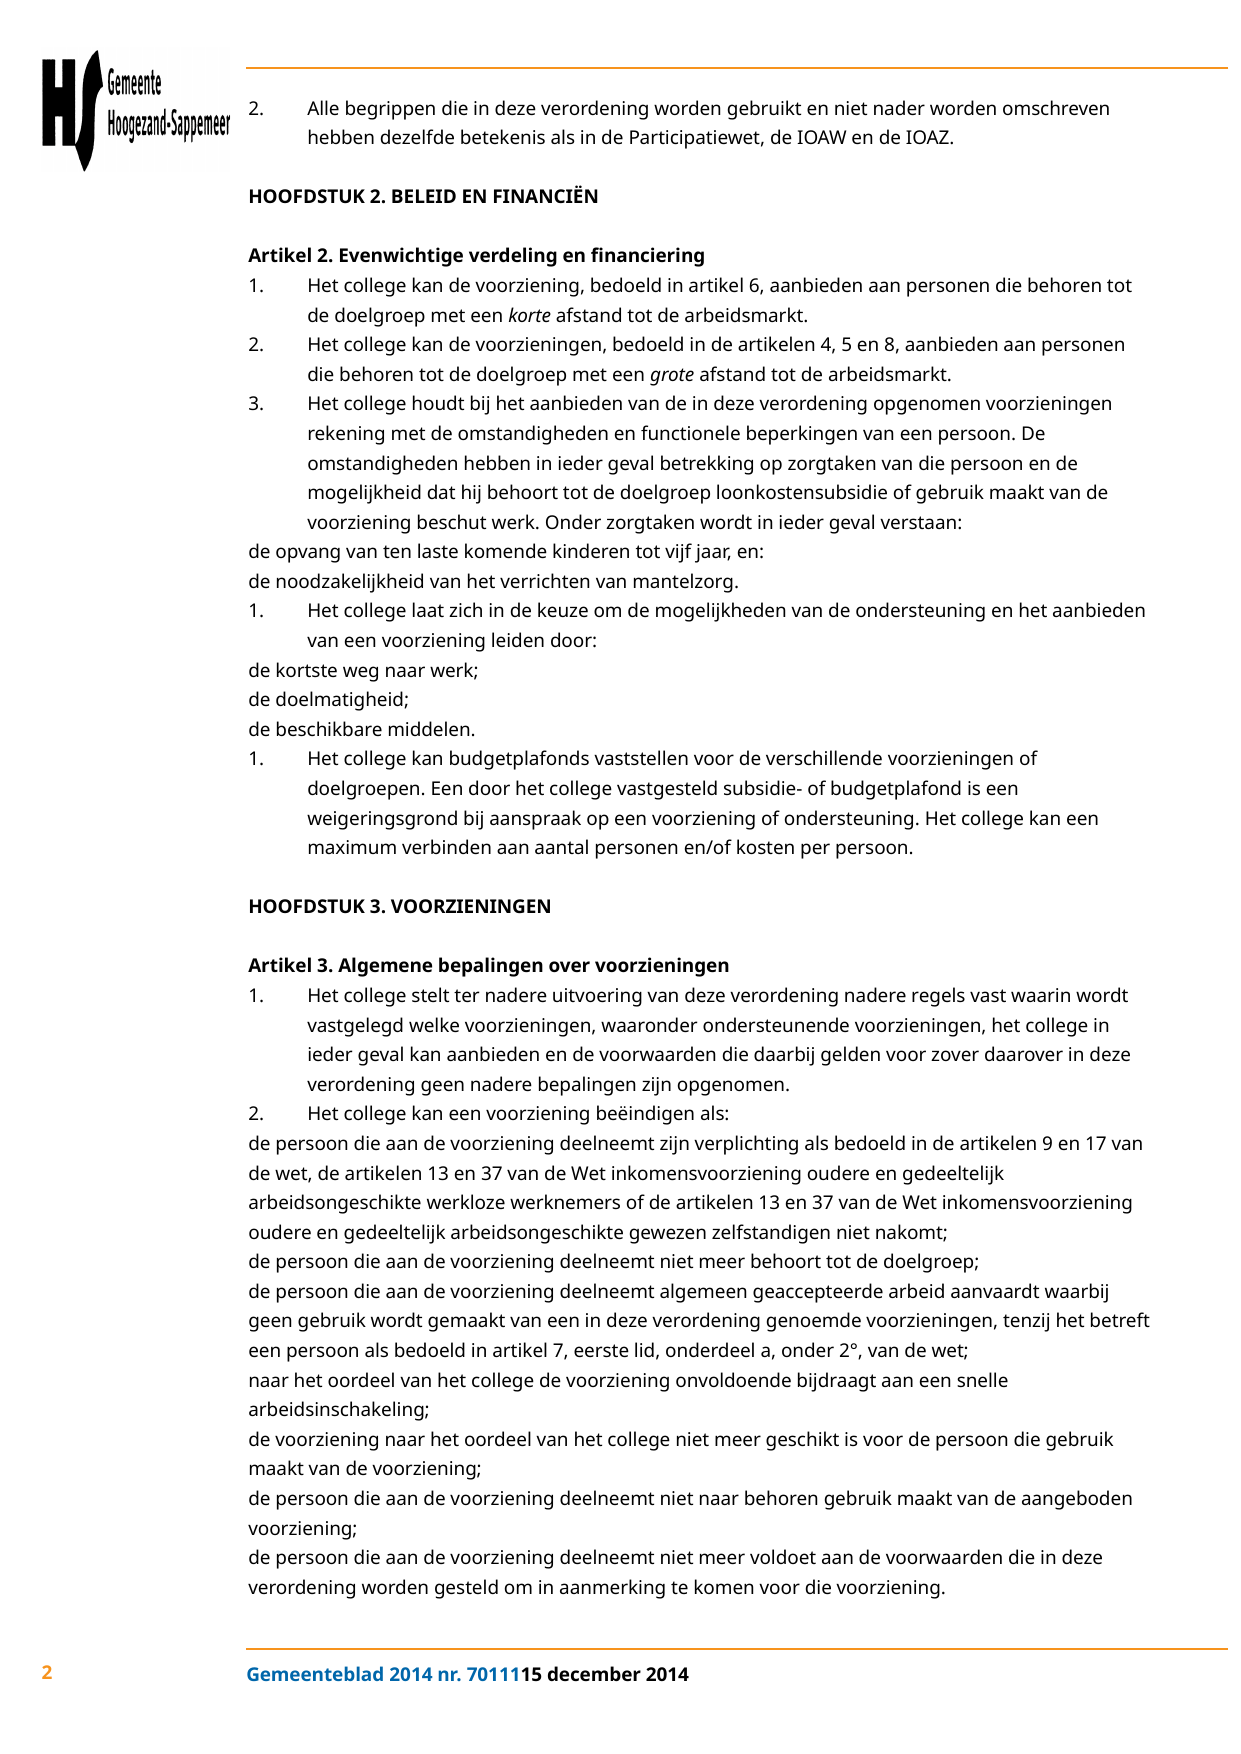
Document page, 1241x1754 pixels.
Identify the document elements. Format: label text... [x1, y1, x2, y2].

text de persoon die aan de voorziening deelneemt niet naar behoren gebruik maakt van de aangeboden voorziening; [248, 1485, 1152, 1541]
text de persoon die aan de voorziening deelneemt algemeen geaccepteerde arbeid aanvaardt waarbij geen gebruik wordt gemaakt van een in deze verordening genoemde voorzieningen, tenzij het betreft een persoon als bedoeld in artikel 7, eerste lid, onderdeel a, onder 2°, van de wet; [248, 1278, 1152, 1363]
text de noodzakelijkheid van het verrichten van mantelzorg. [248, 568, 1152, 594]
text de opvang van ten laste komende kinderen tot vijf jaar, en: [248, 538, 1152, 564]
text de persoon die aan de voorziening deelneemt niet meer behoort tot de doelgroep; [248, 1248, 1152, 1274]
text de persoon die aan de voorziening deelneemt niet meer voldoet aan de voorwaarden die in deze verordening worden gesteld om in aanmerking te komen voor die voorziening. [248, 1544, 1152, 1600]
text de kortste weg naar werk; [248, 657, 1152, 683]
text de voorziening naar het oordeel van het college niet meer geschikt is voor de persoon die gebruik maakt van de voorziening; [248, 1426, 1152, 1481]
list Alle begrippen die in deze verordening worden gebruikt en niet nader worden omschreven hebben dezelfde betekenis als in de Participatiewet, de IOAW en de IOAZ. [248, 95, 1152, 150]
text Artikel 2. Evenwichtige verdeling en financiering [248, 243, 1152, 268]
text de doelmatigheid; [248, 686, 1152, 712]
list Het college kan de voorzieningen, bedoeld in de artikelen 4, 5 en 8, aanbieden aan personen die behoren tot de doelgroep met een grote afstand tot de arbeidsmarkt. [248, 331, 1152, 387]
text HOOFDSTUK 2. BELEID EN FINANCIËN [248, 183, 1152, 209]
text de persoon die aan de voorziening deelneemt zijn verplichting als bedoeld in de artikelen 9 en 17 van de wet, de artikelen 13 en 37 van de Wet inkomensvoorziening oudere en gedeeltelijk arbeidsongeschikte werkloze werknemers of de artikelen 13 en 37 van de Wet inkomensvoorziening oudere en gedeeltelijk arbeidsongeschikte gewezen zelfstandigen niet nakomt; [248, 1130, 1152, 1245]
text de beschikbare middelen. [248, 716, 1152, 742]
text HOOFDSTUK 3. VOORZIENINGEN [248, 893, 1152, 919]
list Het college houdt bij het aanbieden van de in deze verordening opgenomen voorzieningen rekening met de omstandigheden en functionele beperkingen van een persoon. De omstandigheden hebben in ieder geval betrekking op zorgtaken van die persoon en de mogelijkheid dat hij behoort tot de doelgroep loonkostensubsidie of gebruik maakt van de voorziening beschut werk. Onder zorgtaken wordt in ieder geval verstaan: [248, 391, 1152, 535]
list Het college stelt ter nadere uitvoering van deze verordening nadere regels vast waarin wordt vastgelegd welke voorzieningen, waaronder ondersteunende voorzieningen, het college in ieder geval kan aanbieden en de voorwaarden die daarbij gelden voor zover daarover in deze verordening geen nadere bepalingen zijn opgenomen. [248, 982, 1152, 1097]
picture [41, 47, 231, 172]
list Het college kan een voorziening beëindigen als: [248, 1101, 1152, 1126]
list Het college kan budgetplafonds vaststellen voor de verschillende voorzieningen of doelgroepen. Een door het college vastgesteld subsidie- of budgetplafond is een weigeringsgrond bij aanspraak op een voorziening of ondersteuning. Het college kan een maximum verbinden aan aantal personen en/of kosten per persoon. [248, 746, 1152, 860]
text naar het oordeel van het college de voorziening onvoldoende bijdraagt aan een snelle arbeidsinschakeling; [248, 1367, 1152, 1422]
text Artikel 3. Algemene bepalingen over voorzieningen [248, 953, 1152, 978]
list Het college laat zich in de keuze om de mogelijkheden van de ondersteuning en het aanbieden van een voorziening leiden door: [248, 598, 1152, 653]
list Het college kan de voorziening, bedoeld in artikel 6, aanbieden aan personen die behoren tot de doelgroep met een korte afstand tot de arbeidsmarkt. [248, 272, 1152, 328]
